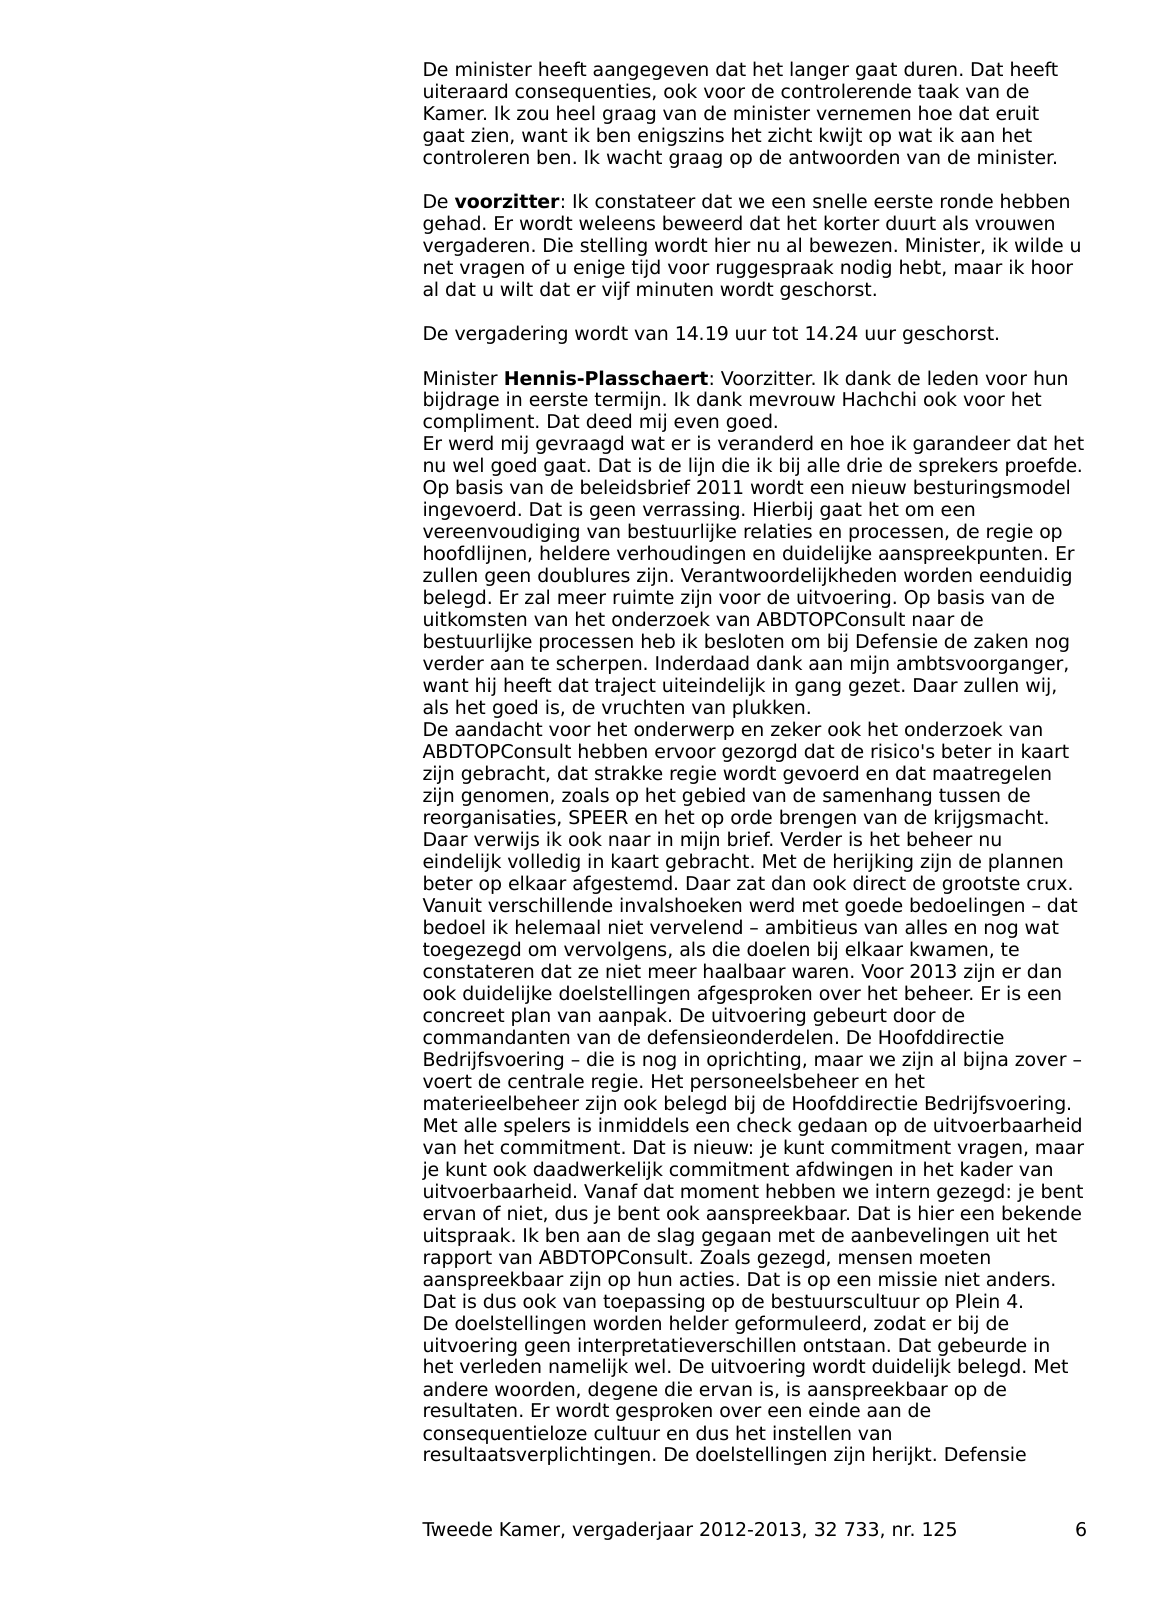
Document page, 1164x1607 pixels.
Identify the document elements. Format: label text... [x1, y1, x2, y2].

text Er werd mij gevraagd wat er is veranderd en hoe ik garandeer dat het nu wel goed gaat. Dat is de lijn die ik bij alle drie de sprekers proefde. Op basis van de beleidsbrief 2011 wordt een nieuw besturingsmodel ingevoerd. Dat is geen verrassing. Hierbij gaat het om een vereenvoudiging van bestuurlijke relaties en processen, de regie op hoofdlijnen, heldere verhoudingen en duidelijke aanspreekpunten. Er zullen geen doublures zijn. Verantwoordelijkheden worden eenduidig belegd. Er zal meer ruimte zijn voor de uitvoering. Op basis van de uitkomsten van het onderzoek van ABDTOPConsult naar de bestuurlijke processen heb ik besloten om bij Defensie de zaken nog verder aan te scherpen. Inderdaad dank aan mijn ambtsvoorganger, want hij heeft dat traject uiteindelijk in gang gezet. Daar zullen wij, als het goed is, de vruchten van plukken. [422, 433, 1087, 719]
text De minister heeft aangegeven dat het langer gaat duren. Dat heeft uiteraard consequenties, ook voor de controlerende taak van de Kamer. Ik zou heel graag van de minister vernemen hoe dat eruit gaat zien, want ik ben enigszins het zicht kwijt op wat ik aan het controleren ben. Ik wacht graag op de antwoorden van de minister. [422, 59, 1087, 169]
text De voorzitter: Ik constateer dat we een snelle eerste ronde hebben gehad. Er wordt weleens beweerd dat het korter duurt als vrouwen vergaderen. Die stelling wordt hier nu al bewezen. Minister, ik wilde u net vragen of u enige tijd voor ruggespraak nodig hebt, maar ik hoor al dat u wilt dat er vijf minuten wordt geschorst. [422, 191, 1087, 301]
text De aandacht voor het onderwerp en zeker ook het onderzoek van ABDTOPConsult hebben ervoor gezorgd dat de risico's beter in kaart zijn gebracht, dat strakke regie wordt gevoerd en dat maatregelen zijn genomen, zoals op het gebied van de samenhang tussen de reorganisaties, SPEER en het op orde brengen van de krijgsmacht. Daar verwijs ik ook naar in mijn brief. Verder is het beheer nu eindelijk volledig in kaart gebracht. Met de herijking zijn de plannen beter op elkaar afgestemd. Daar zat dan ook direct de grootste crux. Vanuit verschillende invalshoeken werd met goede bedoelingen – dat bedoel ik helemaal niet vervelend – ambitieus van alles en nog wat toegezegd om vervolgens, als die doelen bij elkaar kwamen, te constateren dat ze niet meer haalbaar waren. Voor 2013 zijn er dan ook duidelijke doelstellingen afgesproken over het beheer. Er is een concreet plan van aanpak. De uitvoering gebeurt door de commandanten van de defensieonderdelen. De Hoofddirectie Bedrijfsvoering – die is nog in oprichting, maar we zijn al bijna zover – voert de centrale regie. Het personeelsbeheer en het materieelbeheer zijn ook belegd bij de Hoofddirectie Bedrijfsvoering. [422, 719, 1087, 1115]
text De doelstellingen worden helder geformuleerd, zodat er bij de uitvoering geen interpretatieverschillen ontstaan. Dat gebeurde in het verleden namelijk wel. De uitvoering wordt duidelijk belegd. Met andere woorden, degene die ervan is, is aanspreekbaar op de resultaten. Er wordt gesproken over een einde aan de consequentieloze cultuur en dus het instellen van resultaatsverplichtingen. De doelstellingen zijn herijkt. Defensie [422, 1312, 1087, 1466]
text Minister Hennis-Plasschaert: Voorzitter. Ik dank de leden voor hun bijdrage in eerste termijn. Ik dank mevrouw Hachchi ook voor het compliment. Dat deed mij even goed. [422, 367, 1087, 433]
text Met alle spelers is inmiddels een check gedaan op de uitvoerbaarheid van het commitment. Dat is nieuw: je kunt commitment vragen, maar je kunt ook daadwerkelijk commitment afdwingen in het kader van uitvoerbaarheid. Vanaf dat moment hebben we intern gezegd: je bent ervan of niet, dus je bent ook aanspreekbaar. Dat is hier een bekende uitspraak. Ik ben aan de slag gegaan met de aanbevelingen uit het rapport van ABDTOPConsult. Zoals gezegd, mensen moeten aanspreekbaar zijn op hun acties. Dat is op een missie niet anders. Dat is dus ook van toepassing op de bestuurscultuur op Plein 4. [422, 1115, 1087, 1312]
text De vergadering wordt van 14.19 uur tot 14.24 uur geschorst. [422, 323, 1087, 345]
